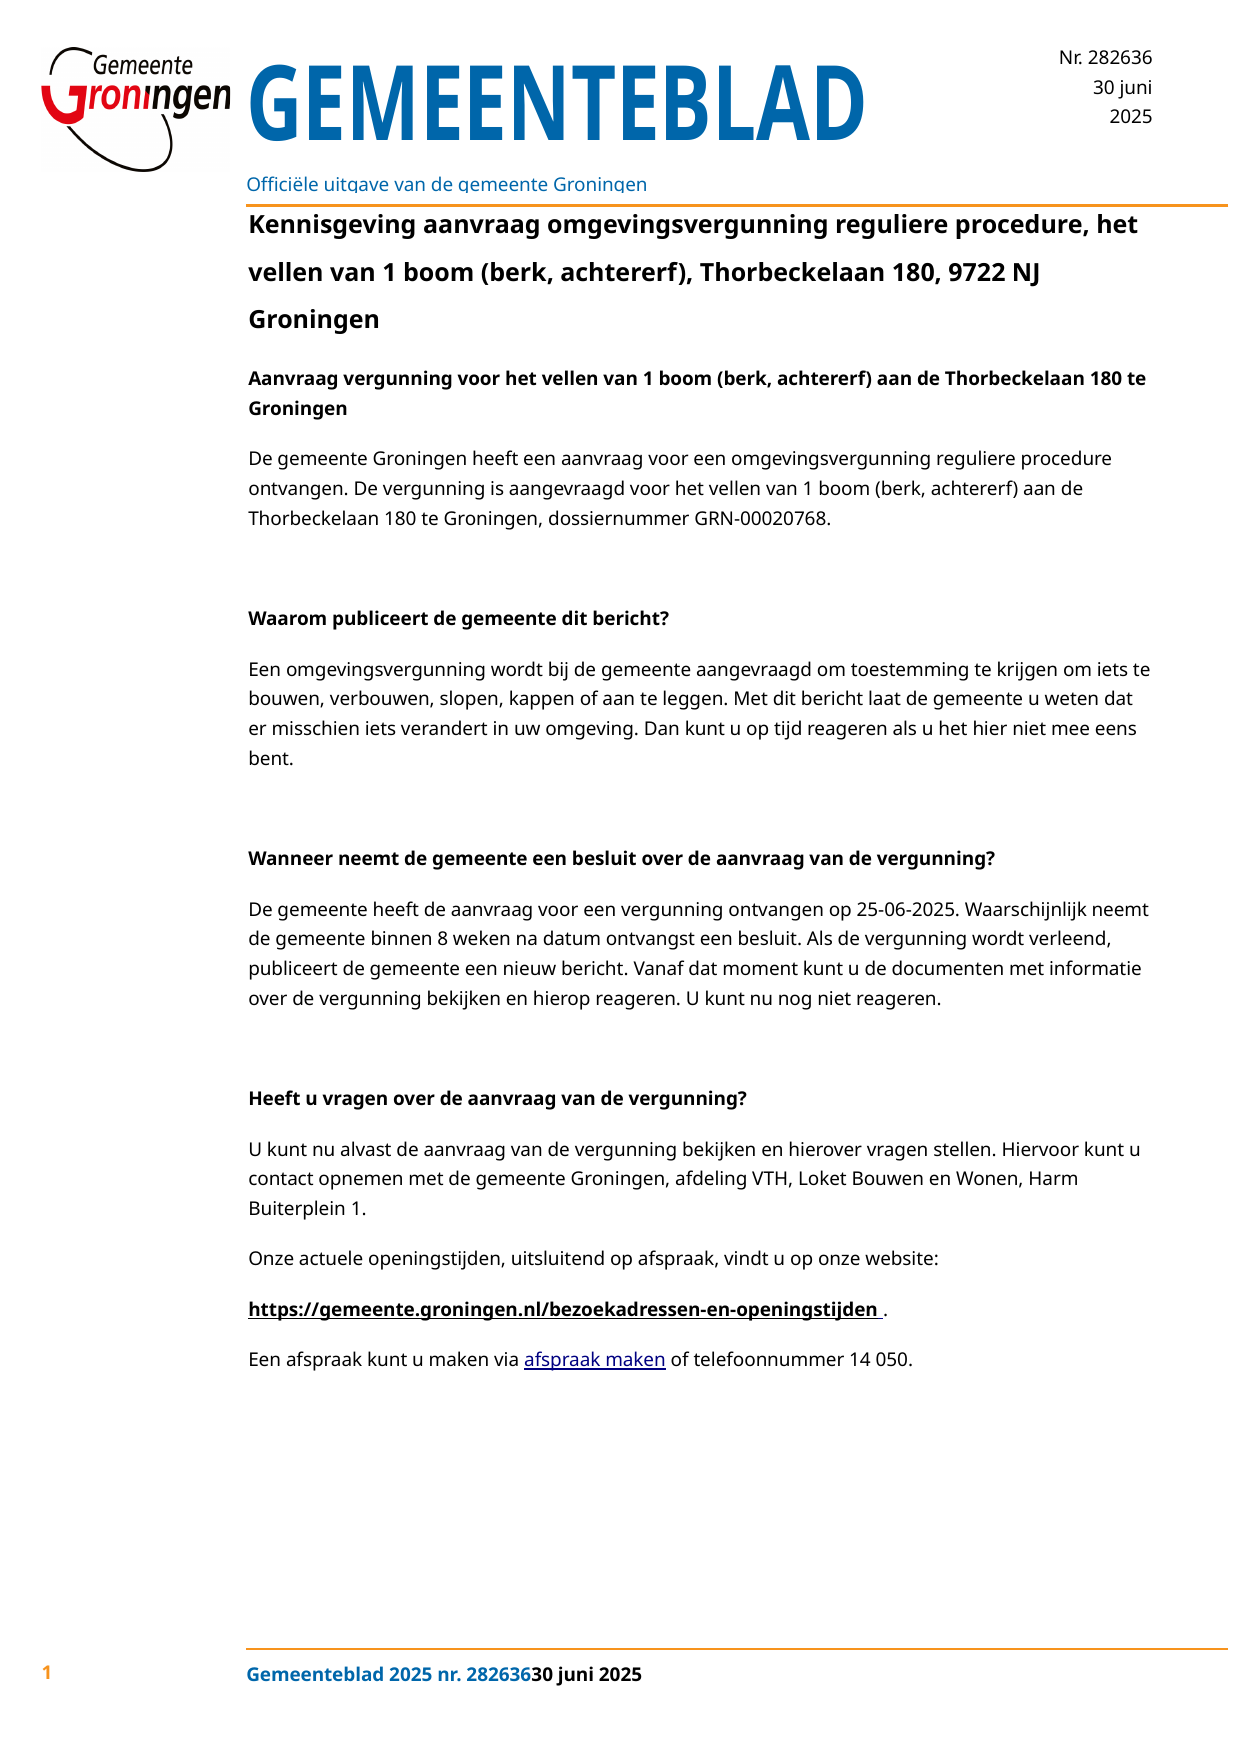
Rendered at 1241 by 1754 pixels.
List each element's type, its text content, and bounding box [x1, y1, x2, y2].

text Waarom publiceert de gemeente dit bericht? [248, 606, 1152, 631]
text De gemeente Groningen heeft een aanvraag voor een omgevingsvergunning reguliere procedure ontvangen. De vergunning is aangevraagd voor het vellen van 1 boom (berk, achtererf) aan de Thorbeckelaan 180 te Groningen, dossiernummer GRN-00020768. [248, 446, 1152, 530]
text Onze actuele openingstijden, uitsluitend op afspraak, vindt u op onze website: [248, 1246, 1152, 1271]
text Kennisgeving aanvraag omgevingsvergunning reguliere procedure, het vellen van 1 boom (berk, achtererf), Thorbeckelaan 180, 9722 NJ Groningen [248, 207, 1152, 336]
text Een afspraak kunt u maken via afspraak maken of telefoonnummer 14 050. [248, 1346, 1152, 1372]
text U kunt nu alvast de aanvraag van de vergunning bekijken en hierover vragen stellen. Hiervoor kunt u contact opnemen met de gemeente Groningen, afdeling VTH, Loket Bouwen en Wonen, Harm Buiterplein 1. [248, 1136, 1152, 1221]
text Wanneer neemt de gemeente een besluit over de aanvraag van de vergunning? [248, 846, 1152, 871]
text https://gemeente.groningen.nl/bezoekadressen-en-openingstijden . [248, 1296, 1152, 1322]
text Aanvraag vergunning voor het vellen van 1 boom (berk, achtererf) aan de Thorbeckelaan 180 te Groningen [248, 366, 1152, 421]
text De gemeente heeft de aanvraag voor een vergunning ontvangen op 25-06-2025. Waarschijnlijk neemt de gemeente binnen 8 weken na datum ontvangst een besluit. Als de vergunning wordt verleend, publiceert de gemeente een nieuw bericht. Vanaf dat moment kunt u de documenten met informatie over de vergunning bekijken en hierop reageren. U kunt nu nog niet reageren. [248, 896, 1152, 1010]
picture [41, 47, 231, 172]
text Een omgevingsvergunning wordt bij de gemeente aangevraagd om toestemming te krijgen om iets te bouwen, verbouwen, slopen, kappen of aan te leggen. Met dit bericht laat de gemeente u weten dat er misschien iets verandert in uw omgeving. Dan kunt u op tijd reageren als u het hier niet mee eens bent. [248, 656, 1152, 770]
text Heeft u vragen over de aanvraag van de vergunning? [248, 1086, 1152, 1111]
